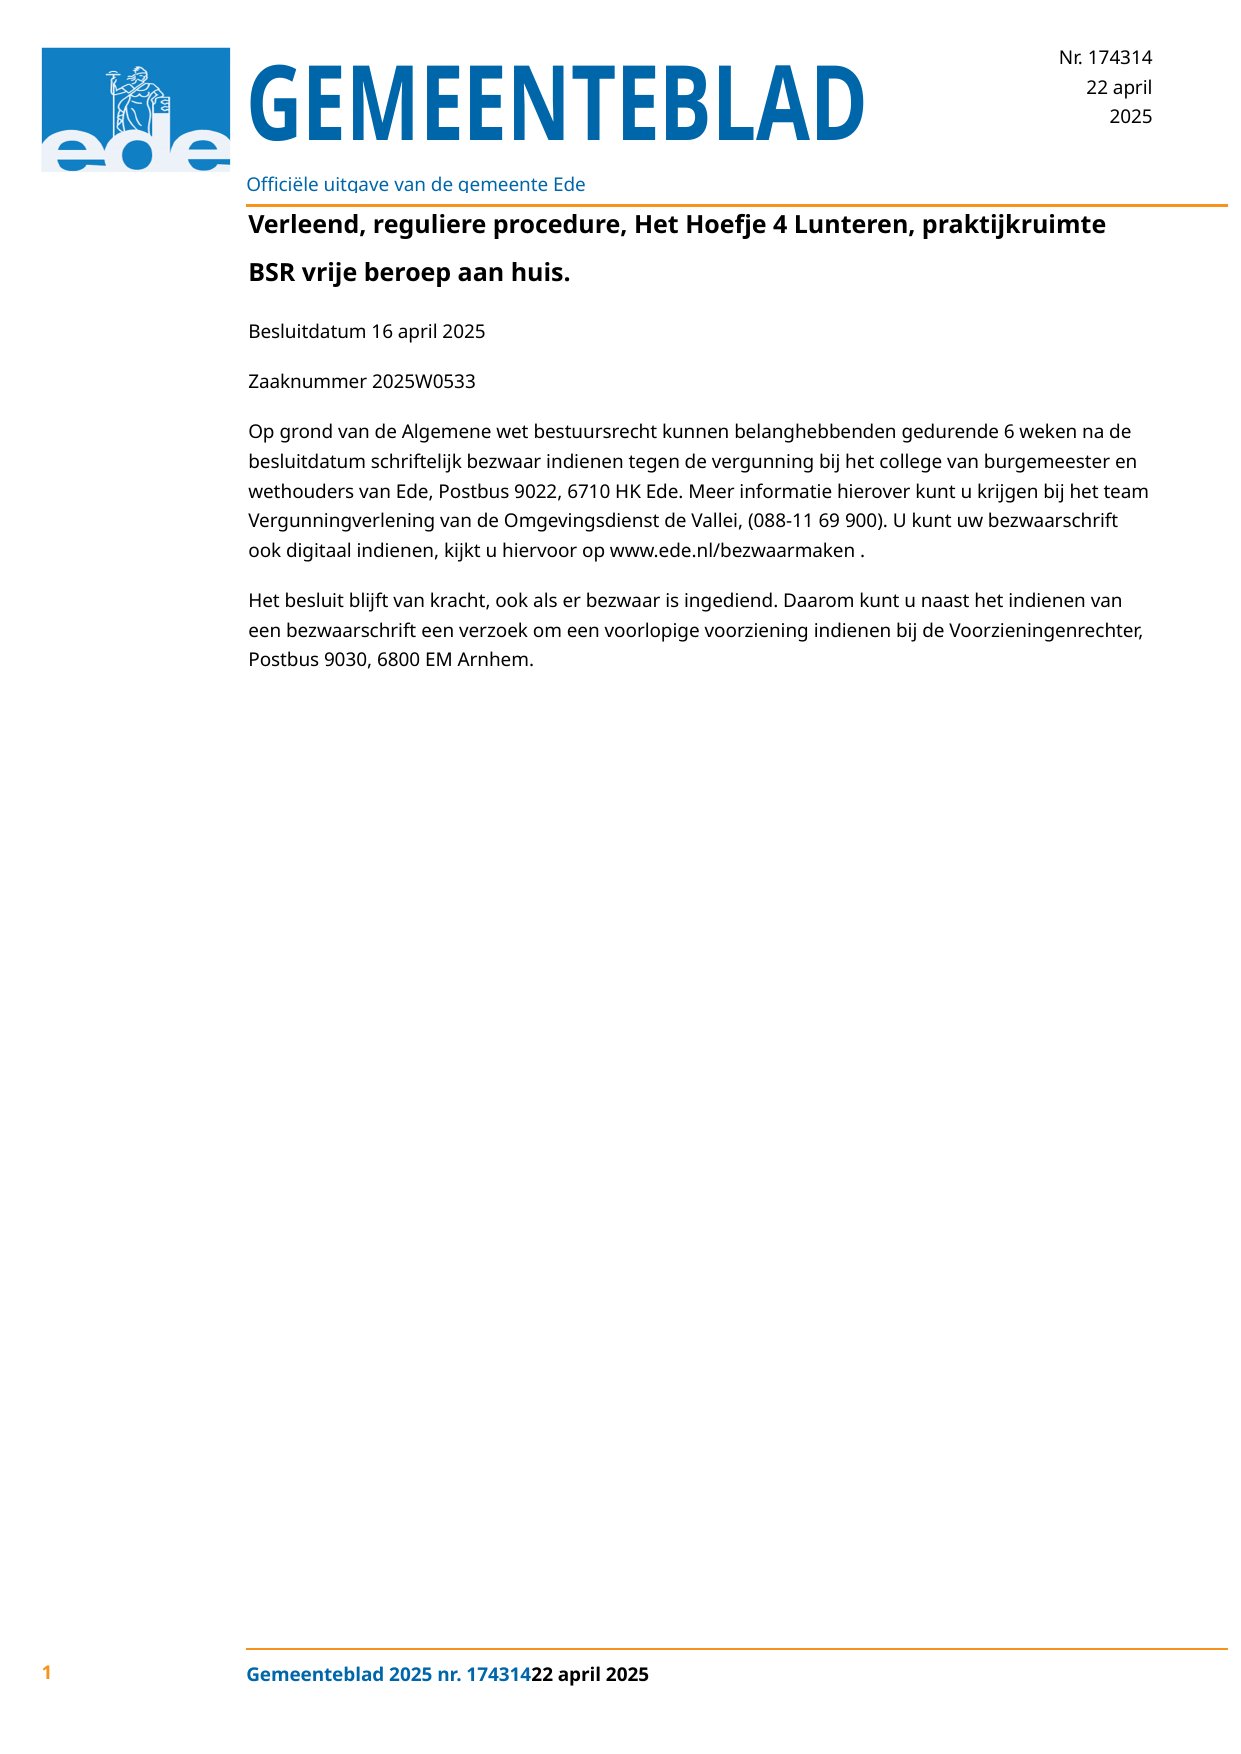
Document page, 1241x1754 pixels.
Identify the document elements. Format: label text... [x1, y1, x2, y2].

text Het besluit blijft van kracht, ook als er bezwaar is ingediend. Daarom kunt u naast het indienen van een bezwaarschrift een verzoek om een voorlopige voorziening indienen bij de Voorzieningenrechter, Postbus 9030, 6800 EM Arnhem. [248, 587, 1152, 672]
text Verleend, reguliere procedure, Het Hoefje 4 Lunteren, praktijkruimte BSR vrije beroep aan huis. [248, 207, 1152, 288]
text Besluitdatum 16 april 2025 [248, 318, 1152, 344]
picture [41, 47, 231, 172]
text Op grond van de Algemene wet bestuursrecht kunnen belanghebbenden gedurende 6 weken na de besluitdatum schriftelijk bezwaar indienen tegen de vergunning bij het college van burgemeester en wethouders van Ede, Postbus 9022, 6710 HK Ede. Meer informatie hierover kunt u krijgen bij het team Vergunningverlening van de Omgevingsdienst de Vallei, (088-11 69 900). U kunt uw bezwaarschrift ook digitaal indienen, kijkt u hiervoor op www.ede.nl/bezwaarmaken . [248, 419, 1152, 563]
text Zaaknummer 2025W0533 [248, 368, 1152, 394]
